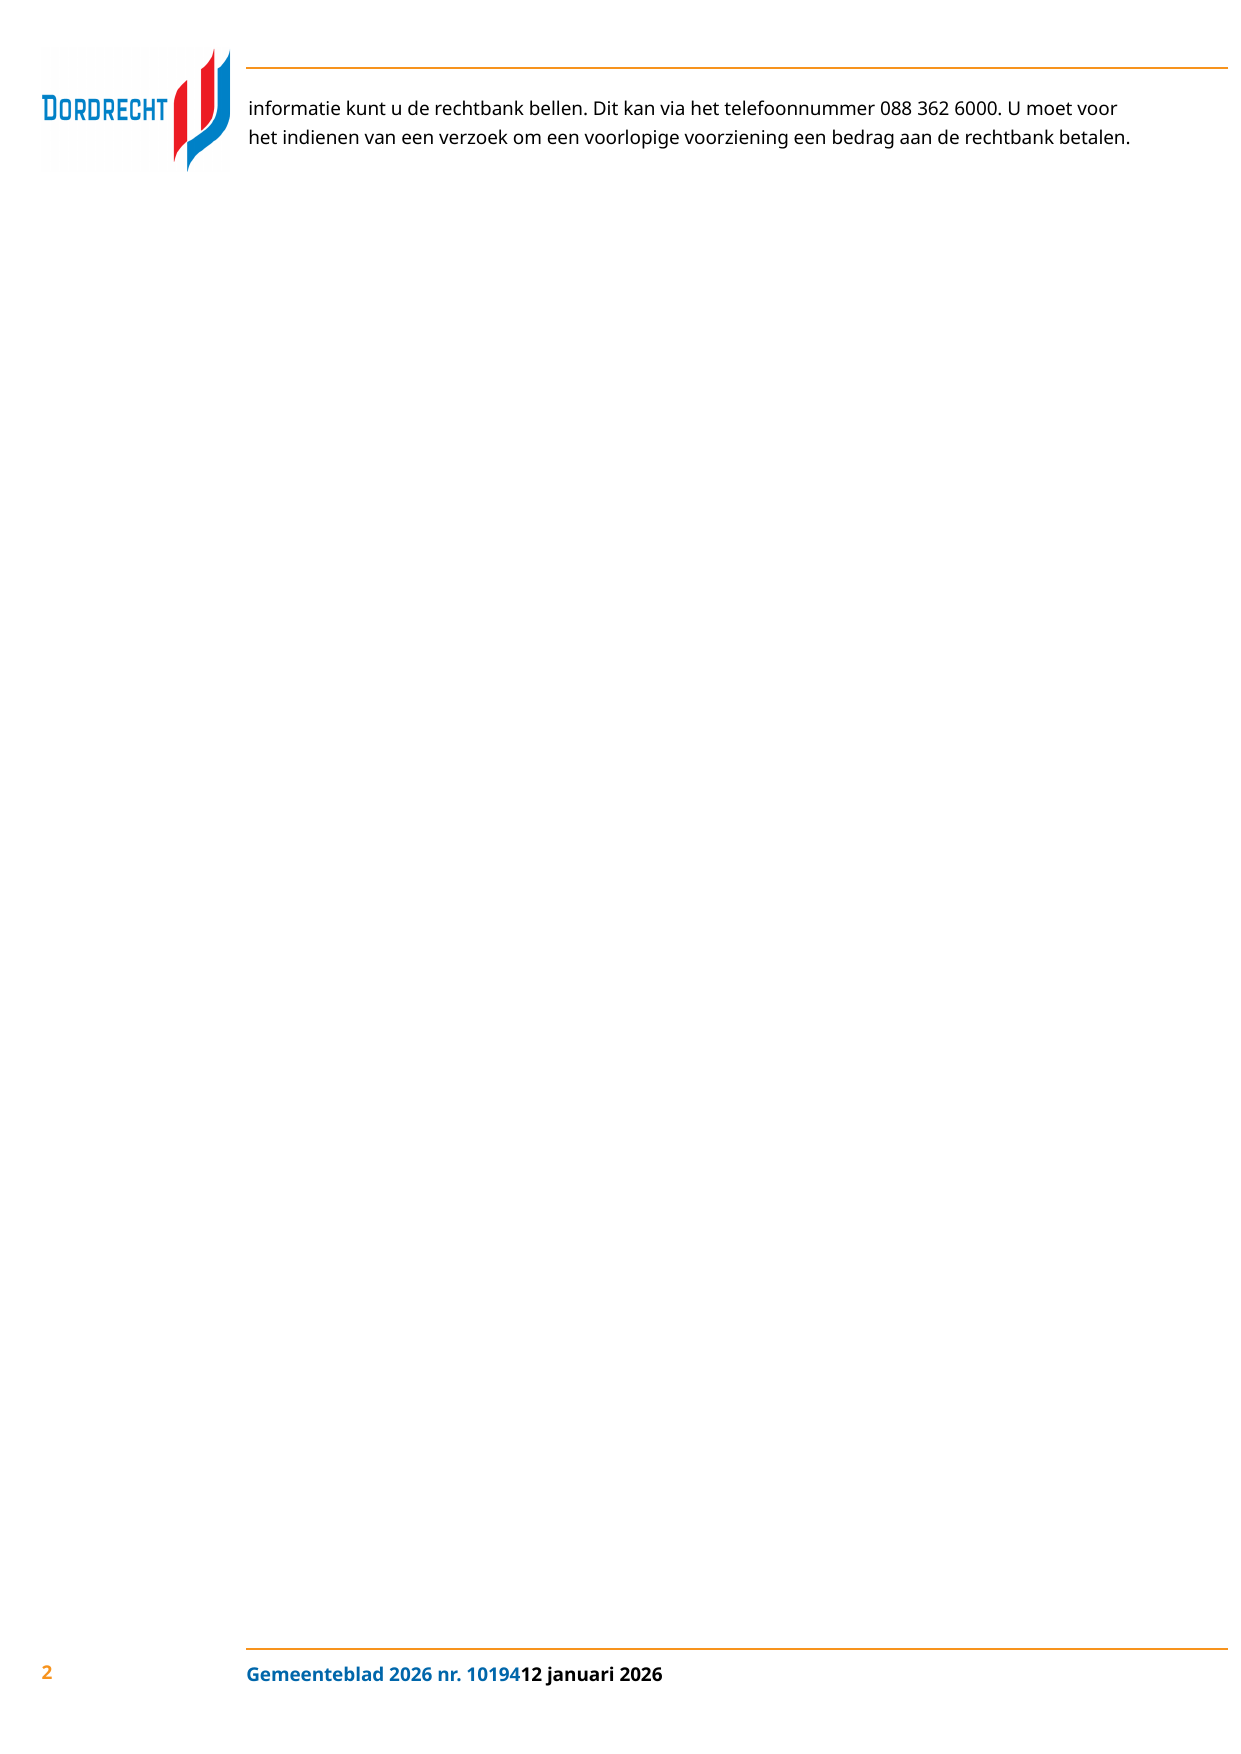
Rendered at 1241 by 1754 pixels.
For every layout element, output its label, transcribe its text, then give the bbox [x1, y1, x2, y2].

picture [41, 47, 231, 172]
text informatie kunt u de rechtbank bellen. Dit kan via het telefoonnummer 088 362 6000. U moet voor het indienen van een verzoek om een voorlopige voorziening een bedrag aan de rechtbank betalen. [248, 95, 1152, 150]
